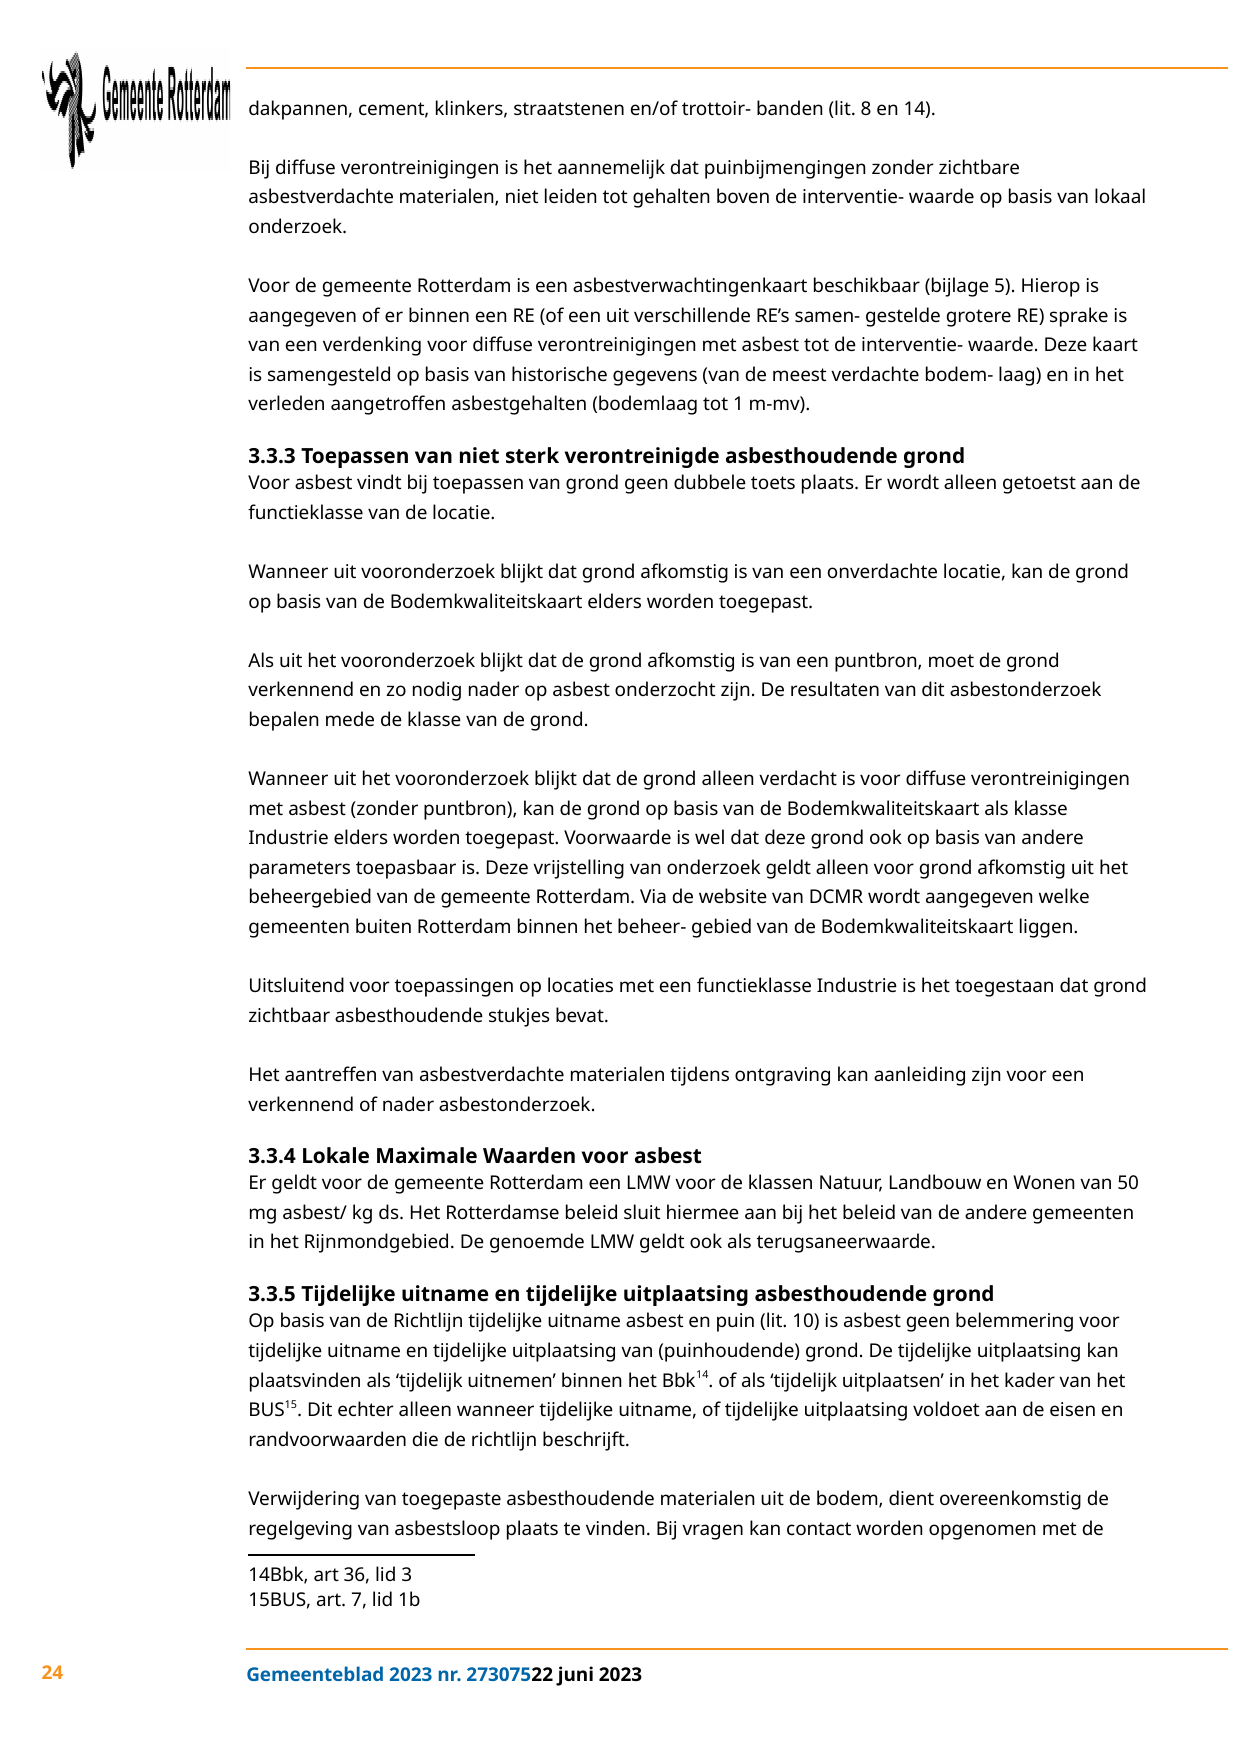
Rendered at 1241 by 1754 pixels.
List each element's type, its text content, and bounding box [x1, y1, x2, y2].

text Wanneer uit het vooronderzoek blijkt dat de grond alleen verdacht is voor diffuse verontreinigingen met asbest (zonder puntbron), kan de grond op basis van de Bodemkwaliteitskaart als klasse Industrie elders worden toegepast. Voorwaarde is wel dat deze grond ook op basis van andere parameters toepasbaar is. Deze vrijstelling van onderzoek geldt alleen voor grond afkomstig uit het beheergebied van de gemeente Rotterdam. Via de website van DCMR wordt aangegeven welke gemeenten buiten Rotterdam binnen het beheer- gebied van de Bodemkwaliteitskaart liggen. [248, 765, 1152, 939]
text 3.3.3 Toepassen van niet sterk verontreinigde asbesthoudende grond [248, 441, 1152, 469]
text dakpannen, cement, klinkers, straatstenen en/of trottoir- banden (lit. 8 en 14). [248, 95, 1152, 121]
text Bbk, art 36, lid 3 [248, 1561, 1152, 1586]
picture [41, 47, 231, 172]
text Verwijdering van toegepaste asbesthoudende materialen uit de bodem, dient overeenkomstig de regelgeving van asbestsloop plaats te vinden. Bij vragen kan contact worden opgenomen met de [248, 1485, 1152, 1540]
text Het aantreffen van asbestverdachte materialen tijdens ontgraving kan aanleiding zijn voor een verkennend of nader asbestonderzoek. [248, 1061, 1152, 1116]
text Uitsluitend voor toepassingen op locaties met een functieklasse Industrie is het toegestaan dat grond zichtbaar asbesthoudende stukjes bevat. [248, 972, 1152, 1028]
text Bij diffuse verontreinigingen is het aannemelijk dat puinbijmengingen zonder zichtbare asbestverdachte materialen, niet leiden tot gehalten boven de interventie- waarde op basis van lokaal onderzoek. [248, 154, 1152, 239]
text Er geldt voor de gemeente Rotterdam een LMW voor de klassen Natuur, Landbouw en Wonen van 50 mg asbest/ kg ds. Het Rotterdamse beleid sluit hiermee aan bij het beleid van de andere gemeenten in het Rijnmondgebied. De genoemde LMW geldt ook als terugsaneerwaarde. [248, 1169, 1152, 1254]
text Op basis van de Richtlijn tijdelijke uitname asbest en puin (lit. 10) is asbest geen belemmering voor tijdelijke uitname en tijdelijke uitplaatsing van (puinhoudende) grond. De tijdelijke uitplaatsing kan plaatsvinden als ‘tijdelijk uitnemen’ binnen het Bbk. of als ‘tijdelijk uitplaatsen’ in het kader van het BUS. Dit echter alleen wanneer tijdelijke uitname, of tijdelijke uitplaatsing voldoet aan de eisen en randvoorwaarden die de richtlijn beschrijft. [248, 1308, 1152, 1452]
text Voor de gemeente Rotterdam is een asbestverwachtingenkaart beschikbaar (bijlage 5). Hierop is aangegeven of er binnen een RE (of een uit verschillende RE’s samen- gestelde grotere RE) sprake is van een verdenking voor diffuse verontreinigingen met asbest tot de interventie- waarde. Deze kaart is samengesteld op basis van historische gegevens (van de meest verdachte bodem- laag) en in het verleden aangetroffen asbestgehalten (bodemlaag tot 1 m-mv). [248, 272, 1152, 416]
text 3.3.5 Tijdelijke uitname en tijdelijke uitplaatsing asbesthoudende grond [248, 1279, 1152, 1308]
text Als uit het vooronderzoek blijkt dat de grond afkomstig is van een puntbron, moet de grond verkennend en zo nodig nader op asbest onderzocht zijn. De resultaten van dit asbestonderzoek bepalen mede de klasse van de grond. [248, 647, 1152, 732]
text BUS, art. 7, lid 1b [248, 1586, 1152, 1612]
text Wanneer uit vooronderzoek blijkt dat grond afkomstig is van een onverdachte locatie, kan de grond op basis van de Bodemkwaliteitskaart elders worden toegepast. [248, 558, 1152, 613]
text Voor asbest vindt bij toepassen van grond geen dubbele toets plaats. Er wordt alleen getoetst aan de functieklasse van de locatie. [248, 469, 1152, 525]
text 3.3.4 Lokale Maximale Waarden voor asbest [248, 1141, 1152, 1169]
